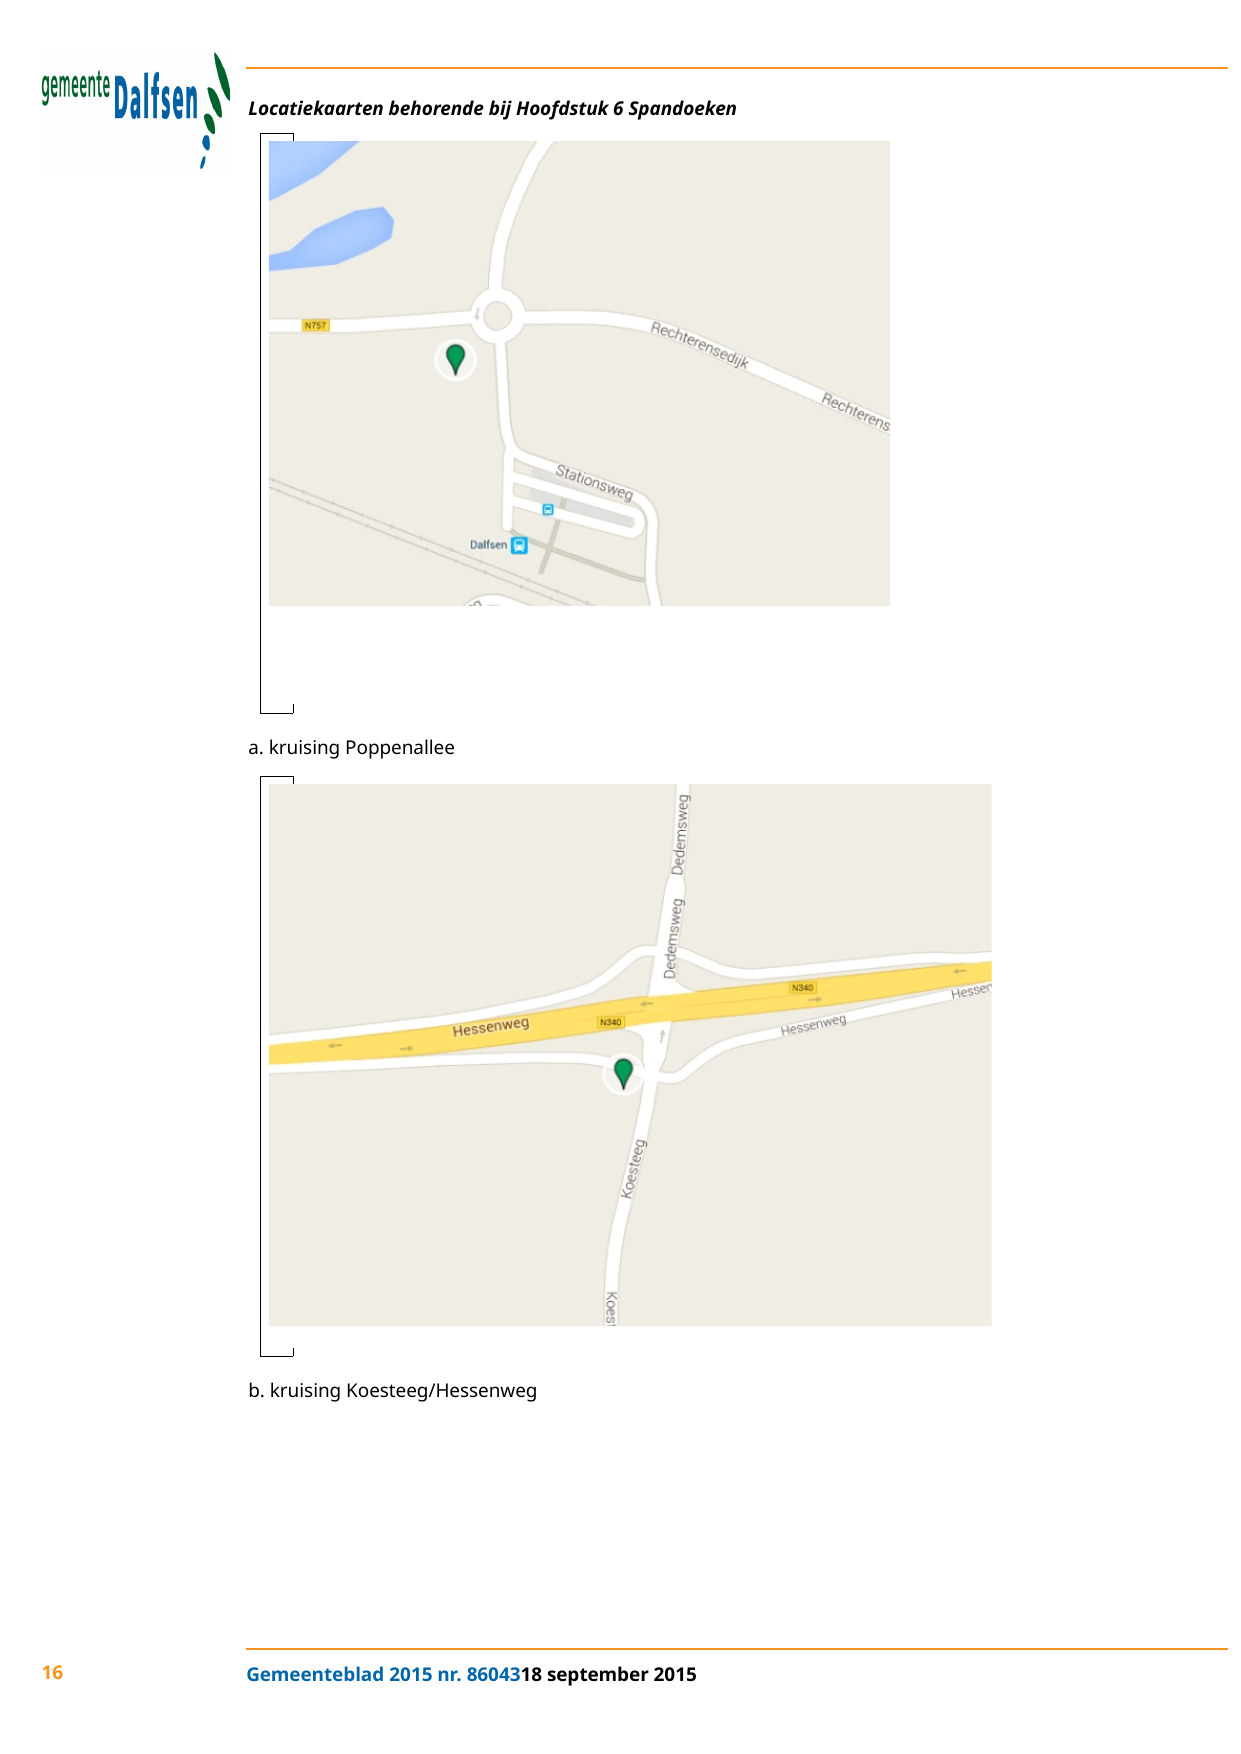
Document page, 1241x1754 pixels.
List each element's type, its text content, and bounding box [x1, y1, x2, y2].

picture [268, 784, 1173, 1348]
text Locatiekaarten behorende bij Hoofdstuk 6 Spandoeken [248, 95, 1152, 121]
text a. kruising Poppenallee [248, 734, 1152, 760]
picture [41, 47, 231, 172]
picture [268, 141, 1173, 704]
text b. kruising Koesteeg/Hessenweg [248, 1378, 1152, 1403]
